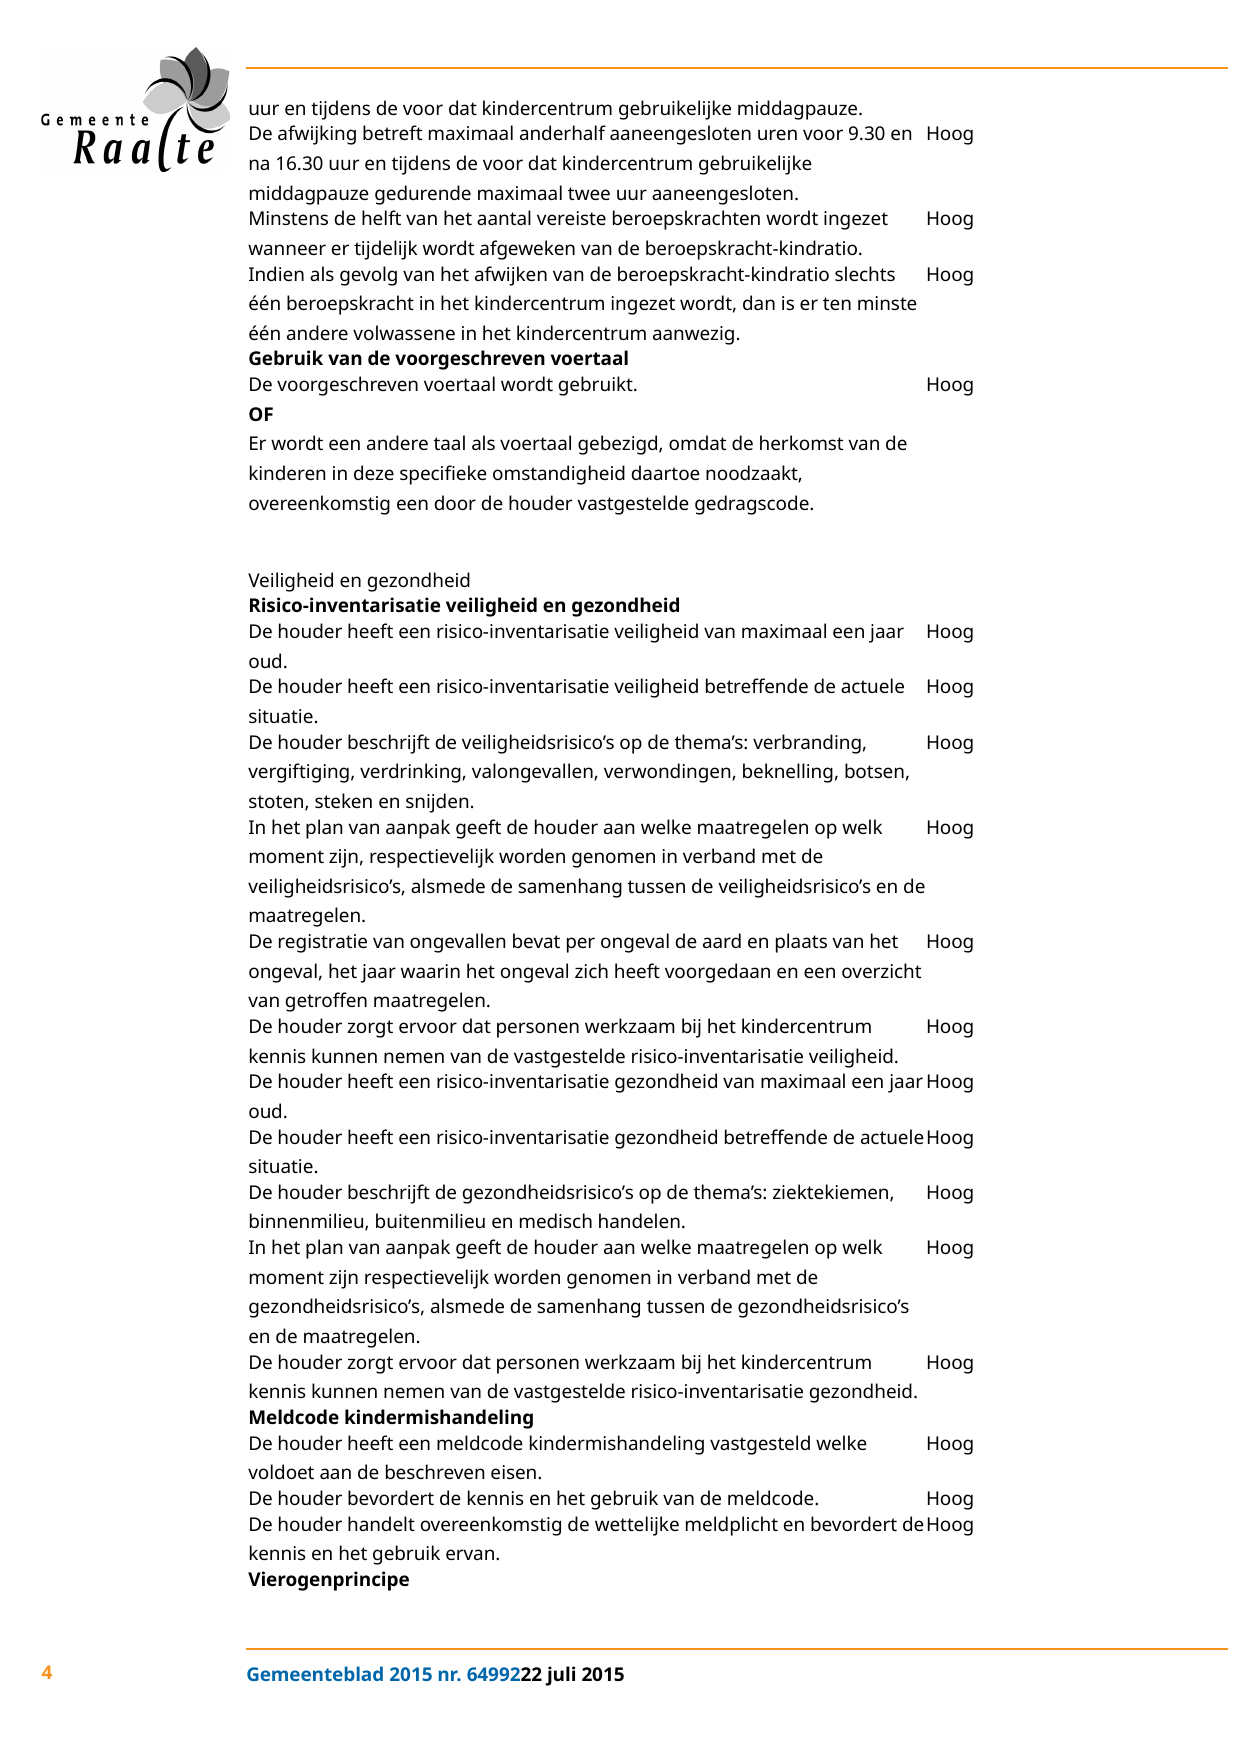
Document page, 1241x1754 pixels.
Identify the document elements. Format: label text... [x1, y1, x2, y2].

table_header Veiligheid en gezondheid [248, 567, 926, 593]
table_cell De houder zorgt ervoor dat personen werkzaam bij het kindercentrum kennis kunnen nemen van de vastgestelde risico-inventarisatie veiligheid. [248, 1013, 926, 1068]
table_cell Hoog [926, 1124, 1152, 1179]
picture [41, 47, 231, 172]
table_cell Hoog [926, 618, 1152, 674]
table_header [926, 567, 1152, 593]
table_cell Hoog [926, 1511, 1152, 1566]
table_cell [926, 95, 1152, 121]
table_cell In het plan van aanpak geeft de houder aan welke maatregelen op welk moment zijn, respectievelijk worden genomen in verband met de veiligheidsrisico’s, alsmede de samenhang tussen de veiligheidsrisico’s en de maatregelen. [248, 814, 926, 928]
table_cell Hoog [926, 261, 1152, 346]
table_cell Minstens de helft van het aantal vereiste beroepskrachten wordt ingezet wanneer er tijdelijk wordt afgeweken van de beroepskracht-kindratio. [248, 205, 926, 261]
table_cell Hoog [926, 1179, 1152, 1234]
table_cell Hoog [926, 121, 1152, 205]
table_cell De afwijking betreft maximaal anderhalf aaneengesloten uren voor 9.30 en na 16.30 uur en tijdens de voor dat kindercentrum gebruikelijke middagpauze gedurende maximaal twee uur aaneengesloten. [248, 121, 926, 205]
table_cell [926, 1566, 1152, 1592]
table_cell Meldcode kindermishandeling [248, 1404, 926, 1430]
table_cell [926, 593, 1152, 618]
table_cell Hoog [926, 1235, 1152, 1349]
table_cell De houder beschrijft de veiligheidsrisico’s op de thema’s: verbranding, vergiftiging, verdrinking, valongevallen, verwondingen, beknelling, botsen, stoten, steken en snijden. [248, 729, 926, 814]
table_cell Hoog [926, 674, 1152, 729]
table_cell Gebruik van de voorgeschreven voertaal [248, 346, 926, 371]
table_cell In het plan van aanpak geeft de houder aan welke maatregelen op welk moment zijn respectievelijk worden genomen in verband met de gezondheidsrisico’s, alsmede de samenhang tussen de gezondheidsrisico’s en de maatregelen. [248, 1235, 926, 1349]
table_cell De houder zorgt ervoor dat personen werkzaam bij het kindercentrum kennis kunnen nemen van de vastgestelde risico-inventarisatie gezondheid. [248, 1349, 926, 1404]
table_cell De houder heeft een risico-inventarisatie gezondheid betreffende de actuele situatie. [248, 1124, 926, 1179]
table_cell Vierogenprincipe [248, 1566, 926, 1592]
table_cell De houder beschrijft de gezondheidsrisico’s op de thema’s: ziektekiemen, binnenmilieu, buitenmilieu en medisch handelen. [248, 1179, 926, 1234]
table_cell [926, 346, 1152, 371]
table_cell De voorgeschreven voertaal wordt gebruikt. OF Er wordt een andere taal als voertaal gebezigd, omdat de herkomst van de kinderen in deze specifieke omstandigheid daartoe noodzaakt, overeenkomstig een door de houder vastgestelde gedragscode. [248, 371, 926, 515]
table_cell Hoog [926, 371, 1152, 515]
table_cell Risico-inventarisatie veiligheid en gezondheid [248, 593, 926, 618]
table_cell Hoog [926, 814, 1152, 928]
table_cell Hoog [926, 928, 1152, 1013]
table_cell De houder handelt overeenkomstig de wettelijke meldplicht en bevordert de kennis en het gebruik ervan. [248, 1511, 926, 1566]
table_cell De houder heeft een risico-inventarisatie veiligheid betreffende de actuele situatie. [248, 674, 926, 729]
table_cell Hoog [926, 1485, 1152, 1511]
table_cell Hoog [926, 1430, 1152, 1485]
table_cell Hoog [926, 205, 1152, 261]
table_cell Hoog [926, 729, 1152, 814]
table_cell De houder heeft een meldcode kindermishandeling vastgesteld welke voldoet aan de beschreven eisen. [248, 1430, 926, 1485]
table_cell Indien als gevolg van het afwijken van de beroepskracht-kindratio slechts één beroepskracht in het kindercentrum ingezet wordt, dan is er ten minste één andere volwassene in het kindercentrum aanwezig. [248, 261, 926, 346]
table_cell [926, 1404, 1152, 1430]
table_cell Hoog [926, 1013, 1152, 1068]
table_cell De houder heeft een risico-inventarisatie veiligheid van maximaal een jaar oud. [248, 618, 926, 674]
table_cell Hoog [926, 1069, 1152, 1124]
table_cell De houder heeft een risico-inventarisatie gezondheid van maximaal een jaar oud. [248, 1069, 926, 1124]
table_cell De registratie van ongevallen bevat per ongeval de aard en plaats van het ongeval, het jaar waarin het ongeval zich heeft voorgedaan en een overzicht van getroffen maatregelen. [248, 928, 926, 1013]
table_cell De houder bevordert de kennis en het gebruik van de meldcode. [248, 1485, 926, 1511]
table_cell Hoog [926, 1349, 1152, 1404]
table_cell uur en tijdens de voor dat kindercentrum gebruikelijke middagpauze. [248, 95, 926, 121]
